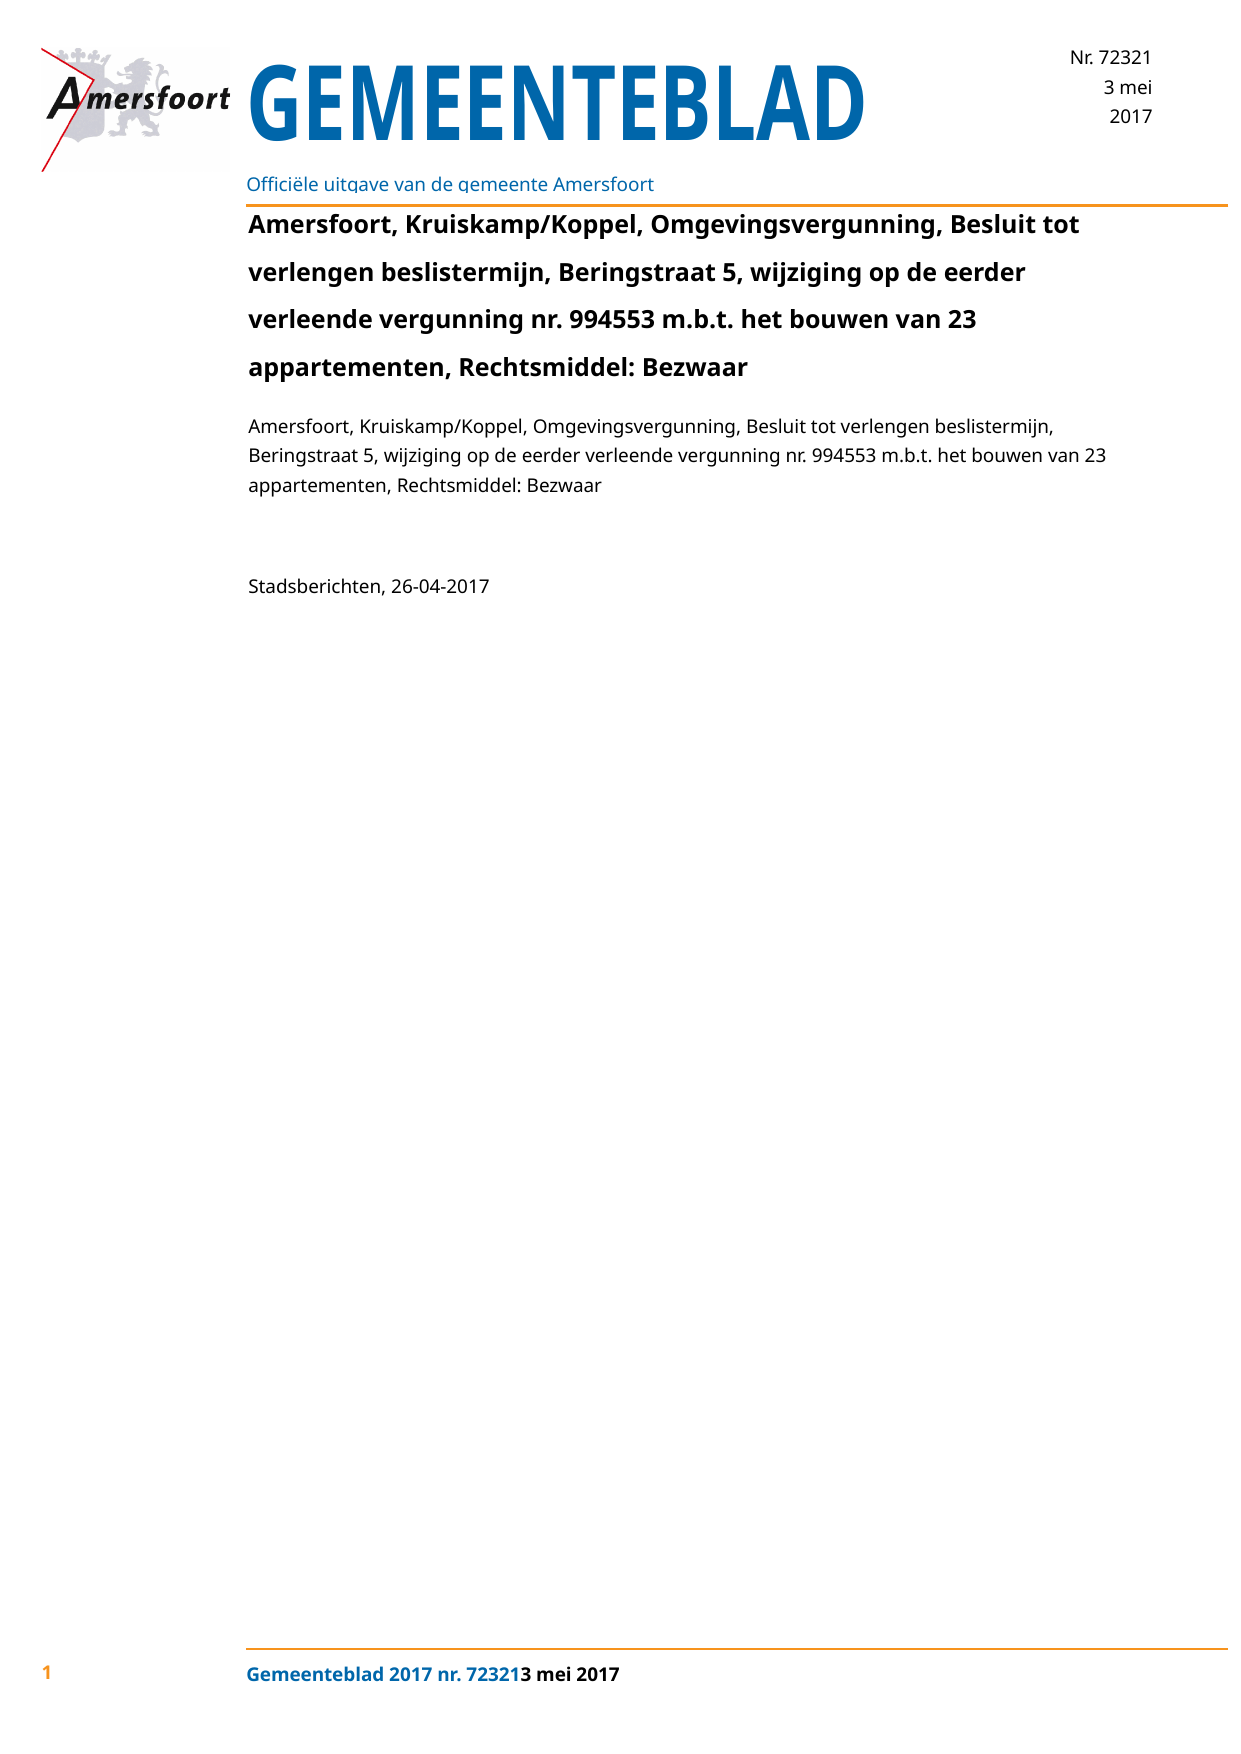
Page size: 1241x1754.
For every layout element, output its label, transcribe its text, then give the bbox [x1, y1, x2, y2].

picture [41, 47, 231, 172]
text Amersfoort, Kruiskamp/Koppel, Omgevingsvergunning, Besluit tot verlengen beslistermijn, Beringstraat 5, wijziging op de eerder verleende vergunning nr. 994553 m.b.t. het bouwen van 23 appartementen, Rechtsmiddel: Bezwaar [248, 207, 1152, 384]
text Amersfoort, Kruiskamp/Koppel, Omgevingsvergunning, Besluit tot verlengen beslistermijn, Beringstraat 5, wijziging op de eerder verleende vergunning nr. 994553 m.b.t. het bouwen van 23 appartementen, Rechtsmiddel: Bezwaar [248, 413, 1152, 498]
text Stadsberichten, 26-04-2017 [248, 573, 1152, 599]
